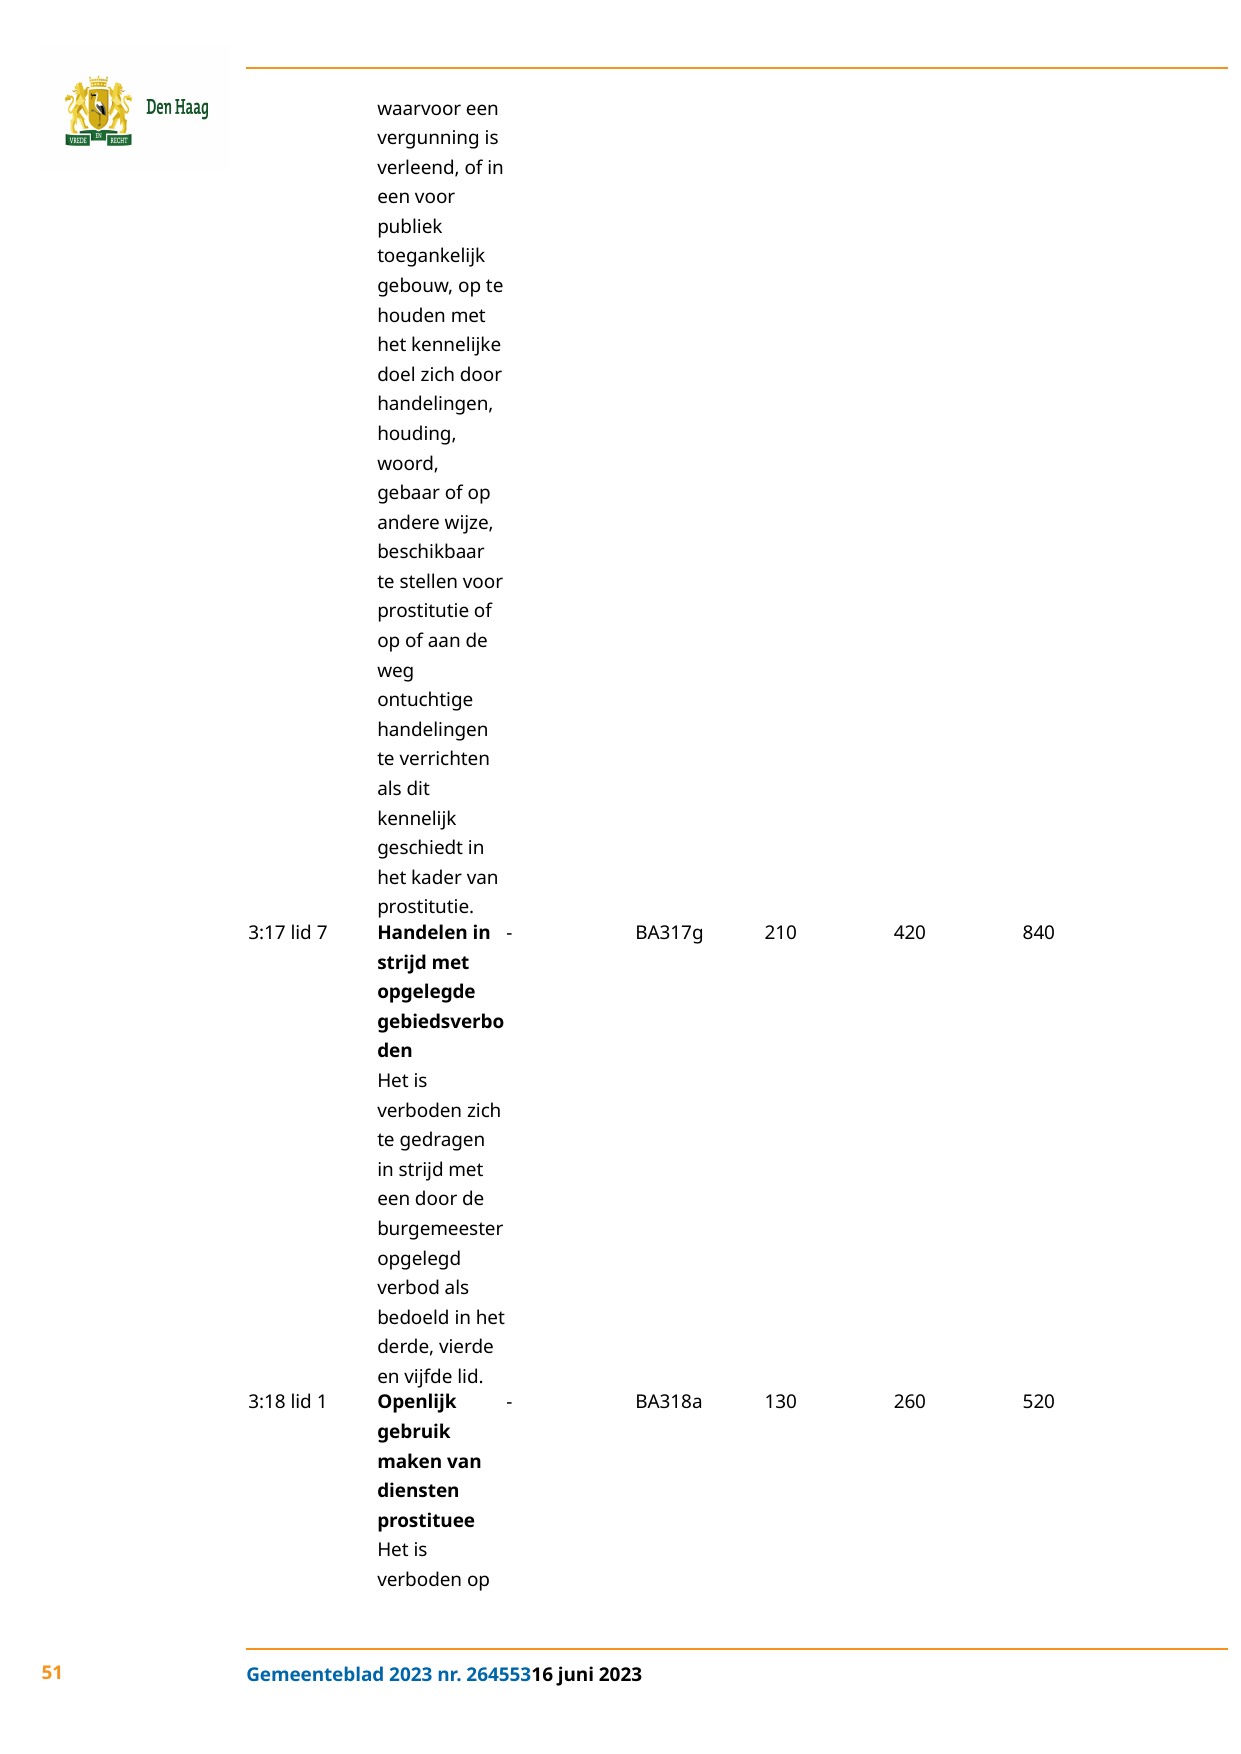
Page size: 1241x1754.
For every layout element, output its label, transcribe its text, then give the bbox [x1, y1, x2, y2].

table_cell 210 [764, 919, 893, 1389]
table_cell - [506, 1389, 635, 1592]
table_cell Handelen in strijd met opgelegde gebiedsverboden Het is verboden zich te gedragen in strijd met een door de burgemeester opgelegd verbod als bedoeld in het derde, vierde en vijfde lid. [377, 919, 506, 1389]
table_cell BA318a [635, 1389, 764, 1592]
picture [41, 47, 231, 172]
table_cell 3:18 lid 1 [248, 1389, 377, 1592]
table_cell waarvoor een vergunning is verleend, of in een voor publiek toegankelijk gebouw, op te houden met het kennelijke doel zich door handelingen, houding, woord, gebaar of op andere wijze, beschikbaar te stellen voor prostitutie of op of aan de weg ontuchtige handelingen te verrichten als dit kennelijk geschiedt in het kader van prostitutie. [377, 95, 506, 919]
table_cell 130 [764, 1389, 893, 1592]
table_cell BA317g [635, 919, 764, 1389]
table_cell 260 [894, 1389, 1022, 1592]
table_cell [635, 95, 764, 919]
table_cell 840 [1023, 919, 1152, 1389]
table_cell Openlijk gebruik maken van diensten prostituee Het is verboden op [377, 1389, 506, 1592]
table_cell 520 [1023, 1389, 1152, 1592]
table_cell 420 [894, 919, 1022, 1389]
table_cell [764, 95, 893, 919]
table_cell [506, 95, 635, 919]
table_cell [1023, 95, 1152, 919]
table_cell [248, 95, 377, 919]
table_cell [894, 95, 1022, 919]
table_cell - [506, 919, 635, 1389]
table_cell 3:17 lid 7 [248, 919, 377, 1389]
